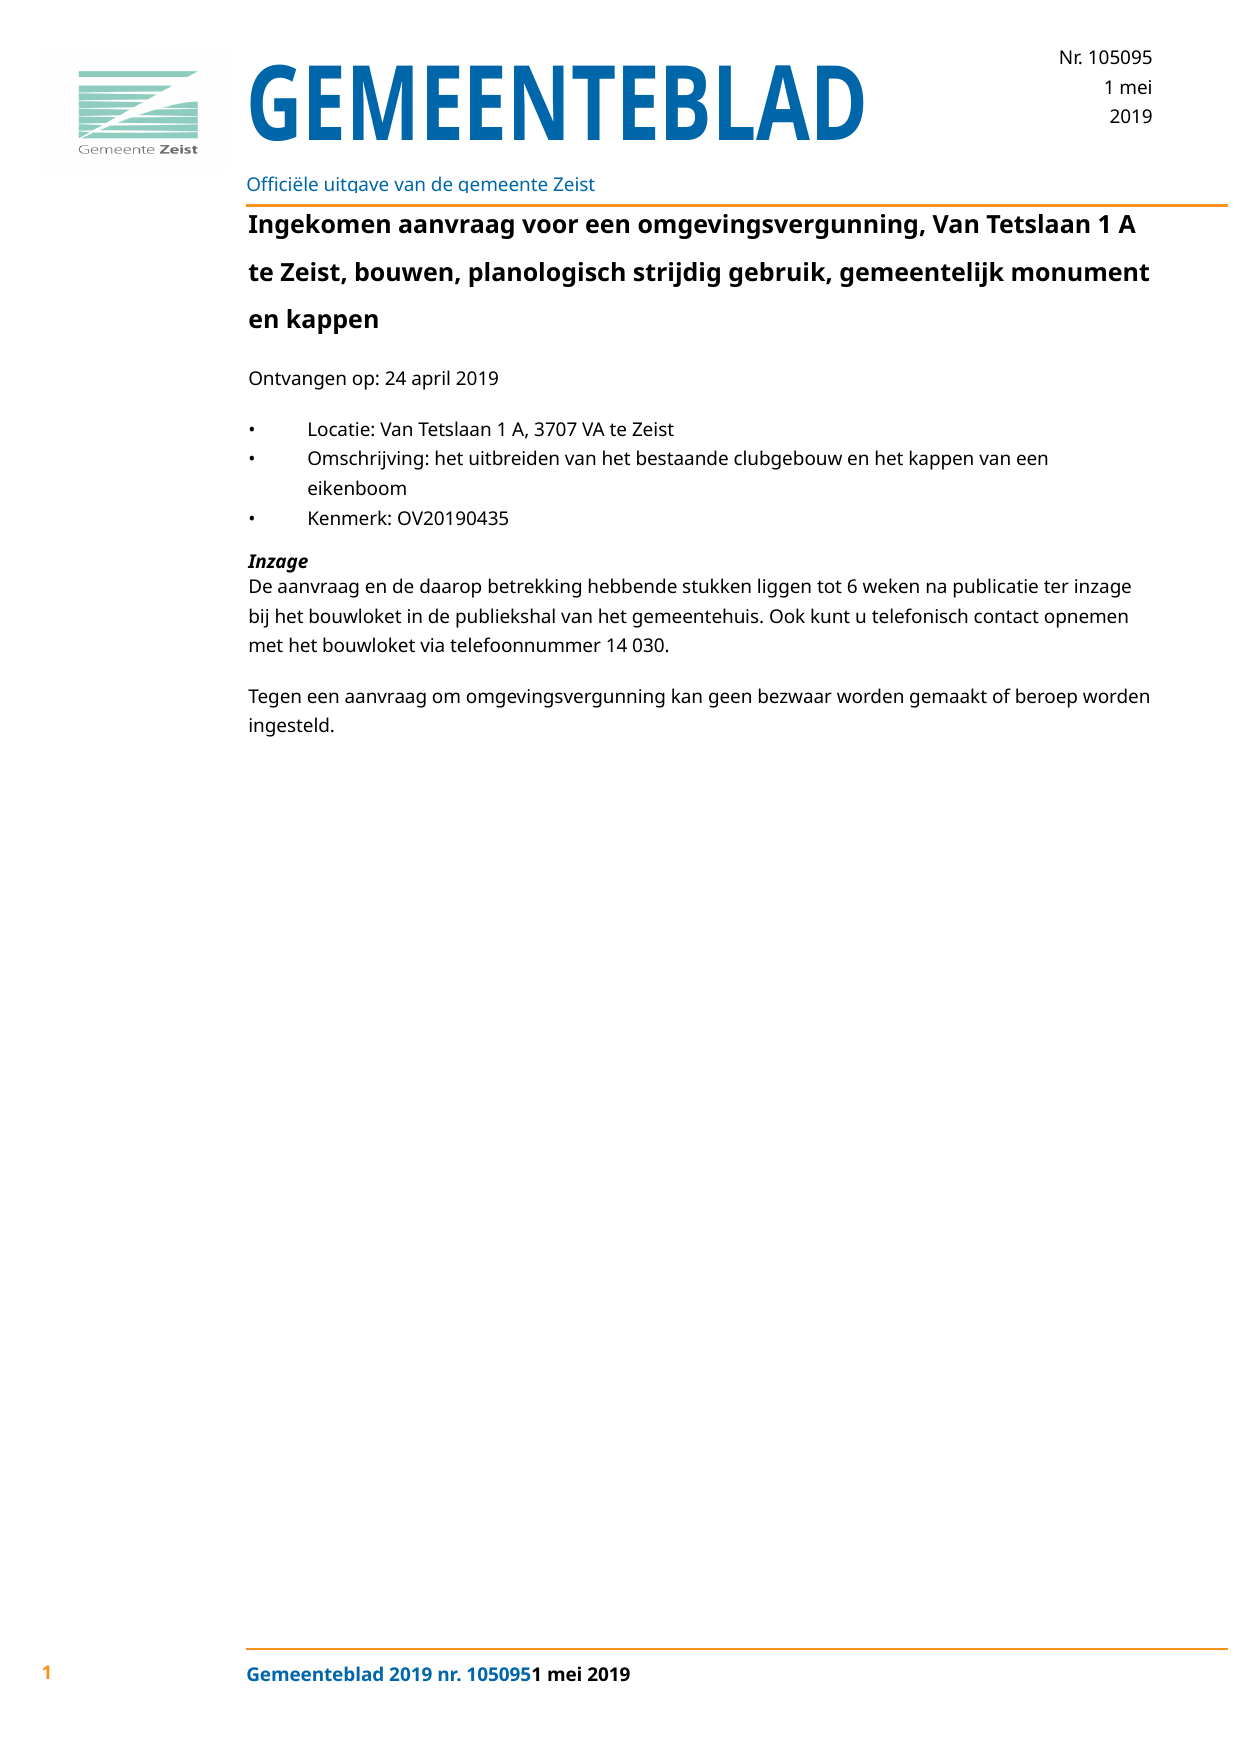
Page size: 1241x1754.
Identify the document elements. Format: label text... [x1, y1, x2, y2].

list Locatie: Van Tetslaan 1 A, 3707 VA te Zeist [248, 416, 1152, 442]
text Ontvangen op: 24 april 2019 [248, 366, 1152, 391]
picture [41, 47, 231, 172]
text De aanvraag en de daarop betrekking hebbende stukken liggen tot 6 weken na publicatie ter inzage bij het bouwloket in de publiekshal van het gemeentehuis. Ook kunt u telefonisch contact opnemen met het bouwloket via telefoonnummer 14 030. [248, 573, 1152, 658]
text Inzage [248, 548, 1152, 573]
text Ingekomen aanvraag voor een omgevingsvergunning, Van Tetslaan 1 A te Zeist, bouwen, planologisch strijdig gebruik, gemeentelijk monument en kappen [248, 207, 1152, 336]
list Omschrijving: het uitbreiden van het bestaande clubgebouw en het kappen van een eikenboom [248, 446, 1152, 501]
list Kenmerk: OV20190435 [248, 505, 1152, 530]
text Tegen een aanvraag om omgevingsvergunning kan geen bezwaar worden gemaakt of beroep worden ingesteld. [248, 683, 1152, 738]
